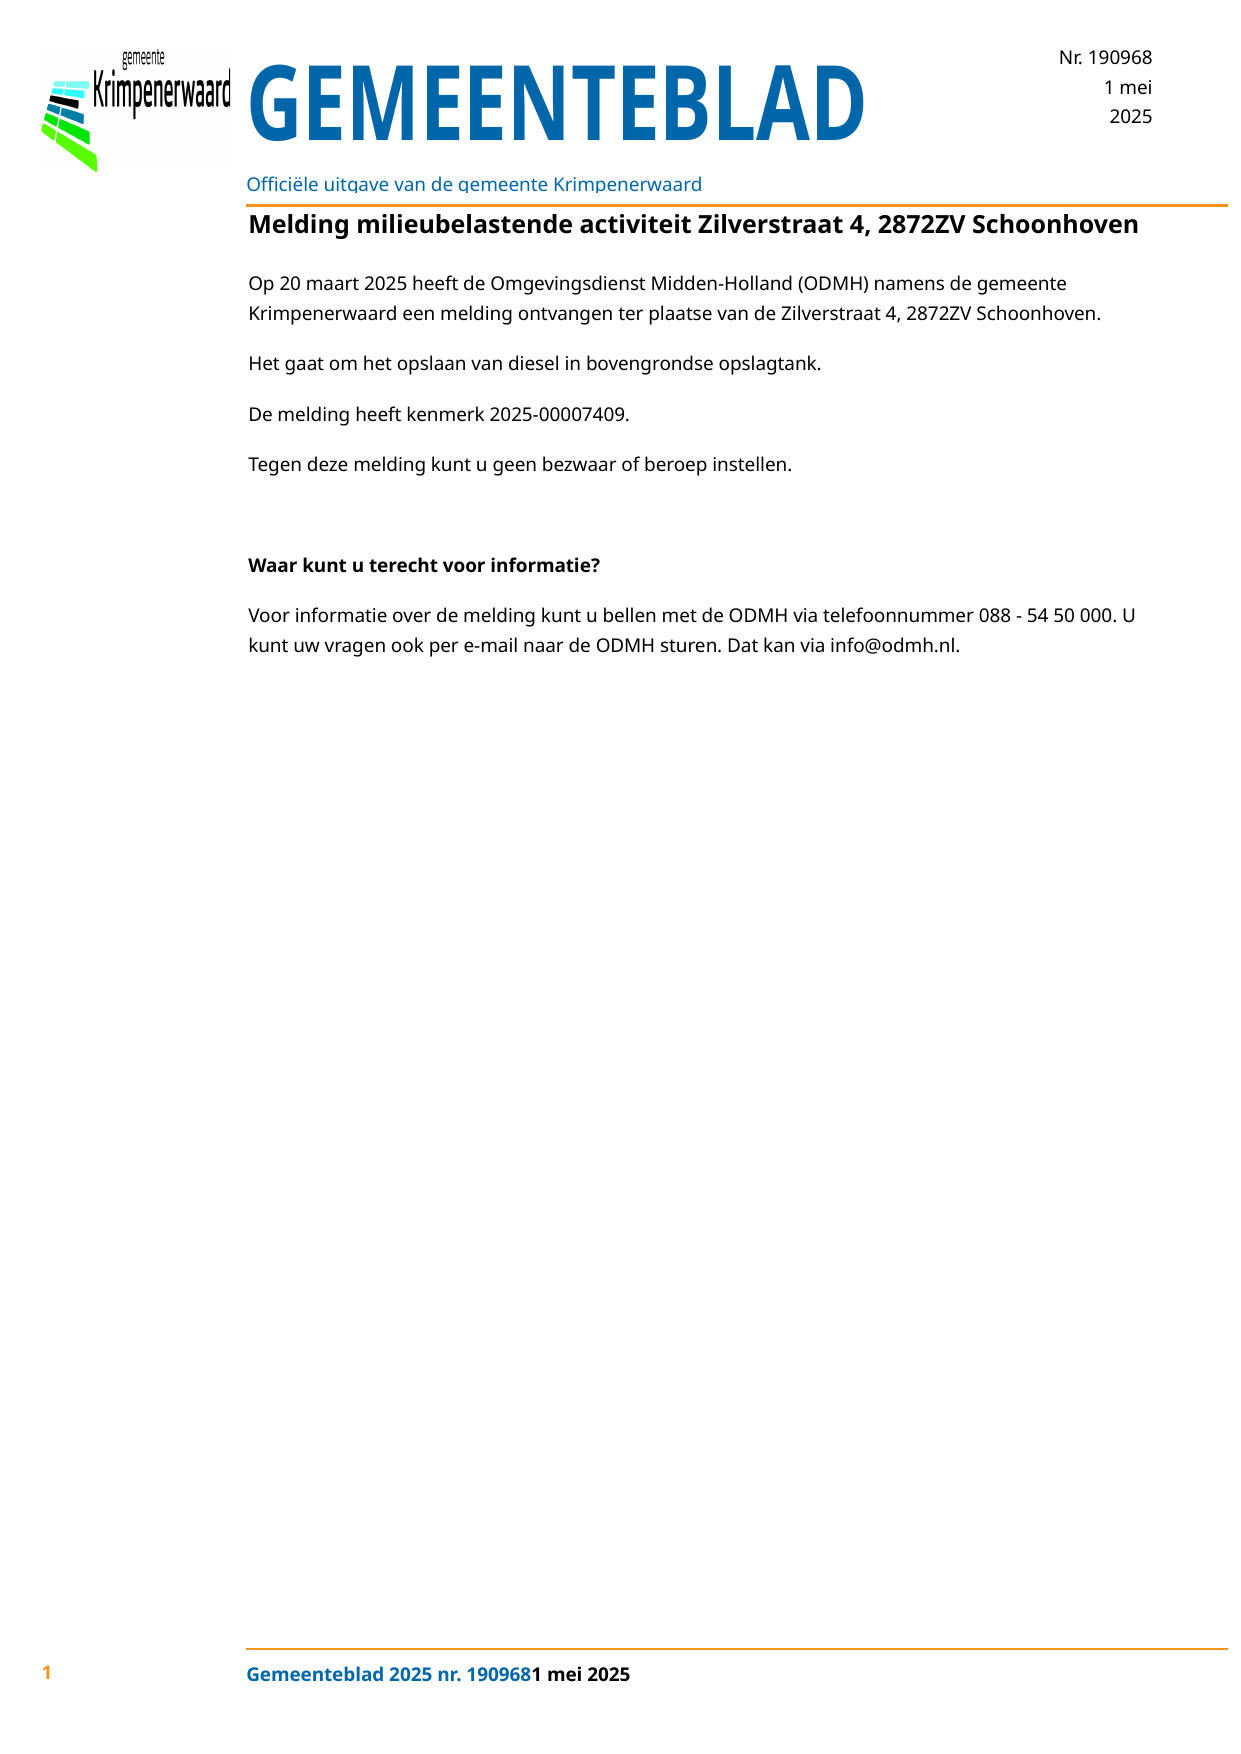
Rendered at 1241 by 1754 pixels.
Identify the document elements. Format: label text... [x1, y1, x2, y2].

text Voor informatie over de melding kunt u bellen met de ODMH via telefoonnummer 088 - 54 50 000. U kunt uw vragen ook per e-mail naar de ODMH sturen. Dat kan via info@odmh.nl. [248, 602, 1152, 658]
picture [41, 47, 231, 172]
text Melding milieubelastende activiteit Zilverstraat 4, 2872ZV Schoonhoven [248, 207, 1152, 241]
text Op 20 maart 2025 heeft de Omgevingsdienst Midden-Holland (ODMH) namens de gemeente Krimpenerwaard een melding ontvangen ter plaatse van de Zilverstraat 4, 2872ZV Schoonhoven. [248, 270, 1152, 326]
text Waar kunt u terecht voor informatie? [248, 552, 1152, 578]
text De melding heeft kenmerk 2025-00007409. [248, 401, 1152, 426]
text Het gaat om het opslaan van diesel in bovengrondse opslagtank. [248, 350, 1152, 376]
text Tegen deze melding kunt u geen bezwaar of beroep instellen. [248, 451, 1152, 477]
